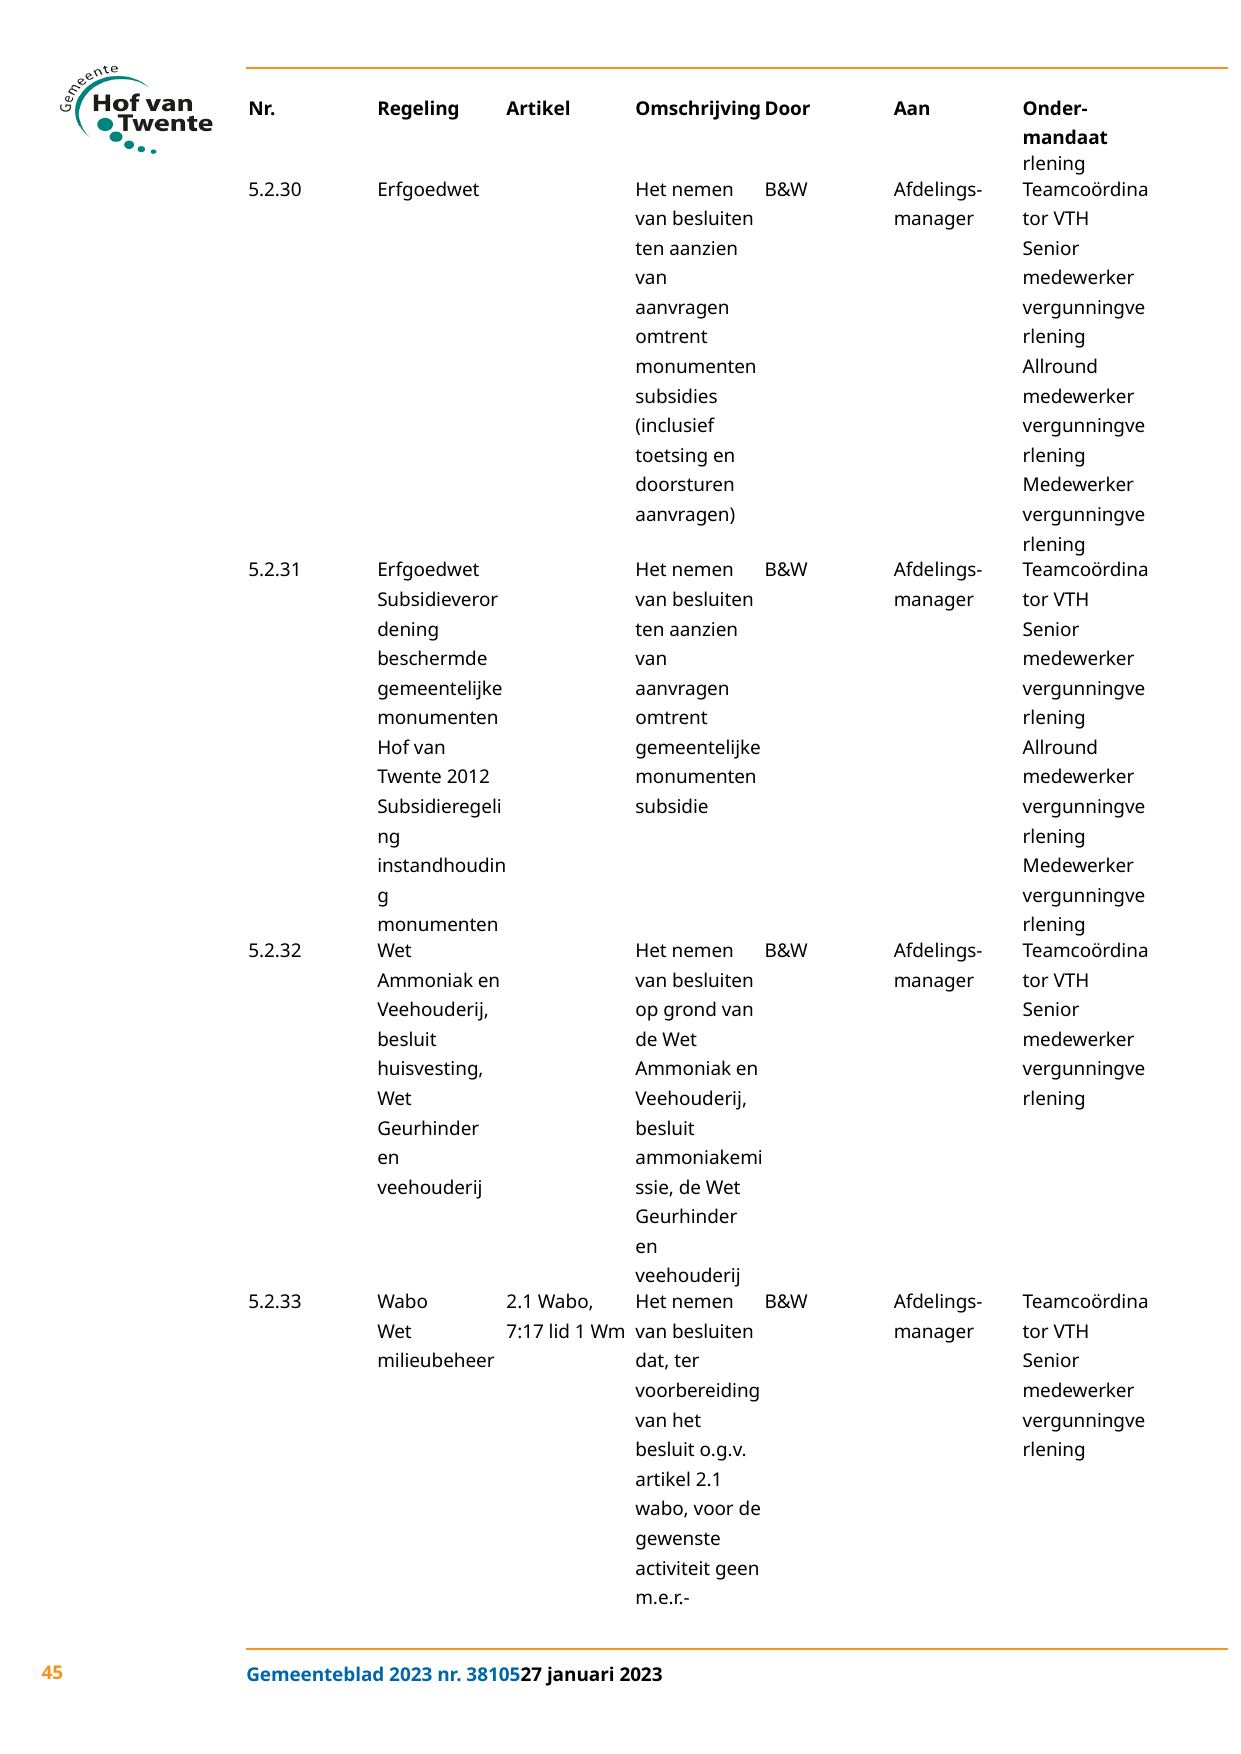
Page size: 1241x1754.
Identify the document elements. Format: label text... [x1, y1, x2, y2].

table_header Artikel [506, 95, 635, 150]
table_cell B&W [764, 937, 893, 1288]
table_cell 5.2.30 [248, 176, 377, 557]
table_cell [506, 937, 635, 1288]
table_cell Afdelings-manager [894, 557, 1022, 937]
table_cell Het nemen van besluiten ten aanzien van aanvragen omtrent gemeentelijke monumentensubsidie [635, 557, 764, 937]
table_cell Afdelings-manager [894, 176, 1022, 557]
table_header Door [764, 95, 893, 150]
table_cell [894, 150, 1022, 176]
table_cell B&W [764, 176, 893, 557]
table_header Omschrijving [635, 95, 764, 150]
table_cell 5.2.33 [248, 1289, 377, 1610]
table_cell [764, 150, 893, 176]
table_cell Afdelings-manager [894, 937, 1022, 1288]
table_header Nr. [248, 95, 377, 150]
table_header Aan [894, 95, 1022, 150]
table_cell Teamcoördinator VTH Senior medewerker vergunningverlening [1023, 937, 1152, 1288]
table_cell Wabo Wet milieubeheer [377, 1289, 506, 1610]
table_cell Erfgoedwet [377, 176, 506, 557]
table_cell Teamcoördinator VTH Senior medewerker vergunningverlening Allround medewerker vergunningverlening Medewerker vergunningverlening [1023, 176, 1152, 557]
table_cell 5.2.32 [248, 937, 377, 1288]
table_cell [506, 150, 635, 176]
table_cell [506, 557, 635, 937]
table_cell [635, 150, 764, 176]
table_header Onder-mandaat [1023, 95, 1152, 150]
table_cell rlening [1023, 150, 1152, 176]
table_cell 2.1 Wabo, 7:17 lid 1 Wm [506, 1289, 635, 1610]
picture [41, 47, 231, 172]
table_cell Het nemen van besluiten dat, ter voorbereiding van het besluit o.g.v. artikel 2.1 wabo, voor de gewenste activiteit geen m.e.r.- [635, 1289, 764, 1610]
table_cell Afdelings-manager [894, 1289, 1022, 1610]
table_header Regeling [377, 95, 506, 150]
table_cell [377, 150, 506, 176]
table_cell 5.2.31 [248, 557, 377, 937]
table_cell [248, 150, 377, 176]
table_cell Het nemen van besluiten op grond van de Wet Ammoniak en Veehouderij, besluit ammoniakemissie, de Wet Geurhinder en veehouderij [635, 937, 764, 1288]
table_cell [506, 176, 635, 557]
table_cell Wet Ammoniak en Veehouderij, besluit huisvesting, Wet Geurhinder en veehouderij [377, 937, 506, 1288]
table_cell B&W [764, 557, 893, 937]
table_cell B&W [764, 1289, 893, 1610]
table_cell Erfgoedwet Subsidieverordening beschermde gemeentelijke monumenten Hof van Twente 2012 Subsidieregeling instandhouding monumenten [377, 557, 506, 937]
table_cell Teamcoördinator VTH Senior medewerker vergunningverlening Allround medewerker vergunningverlening Medewerker vergunningverlening [1023, 557, 1152, 937]
table_cell Het nemen van besluiten ten aanzien van aanvragen omtrent monumentensubsidies (inclusief toetsing en doorsturen aanvragen) [635, 176, 764, 557]
table_cell Teamcoördinator VTH Senior medewerker vergunningverlening [1023, 1289, 1152, 1610]
